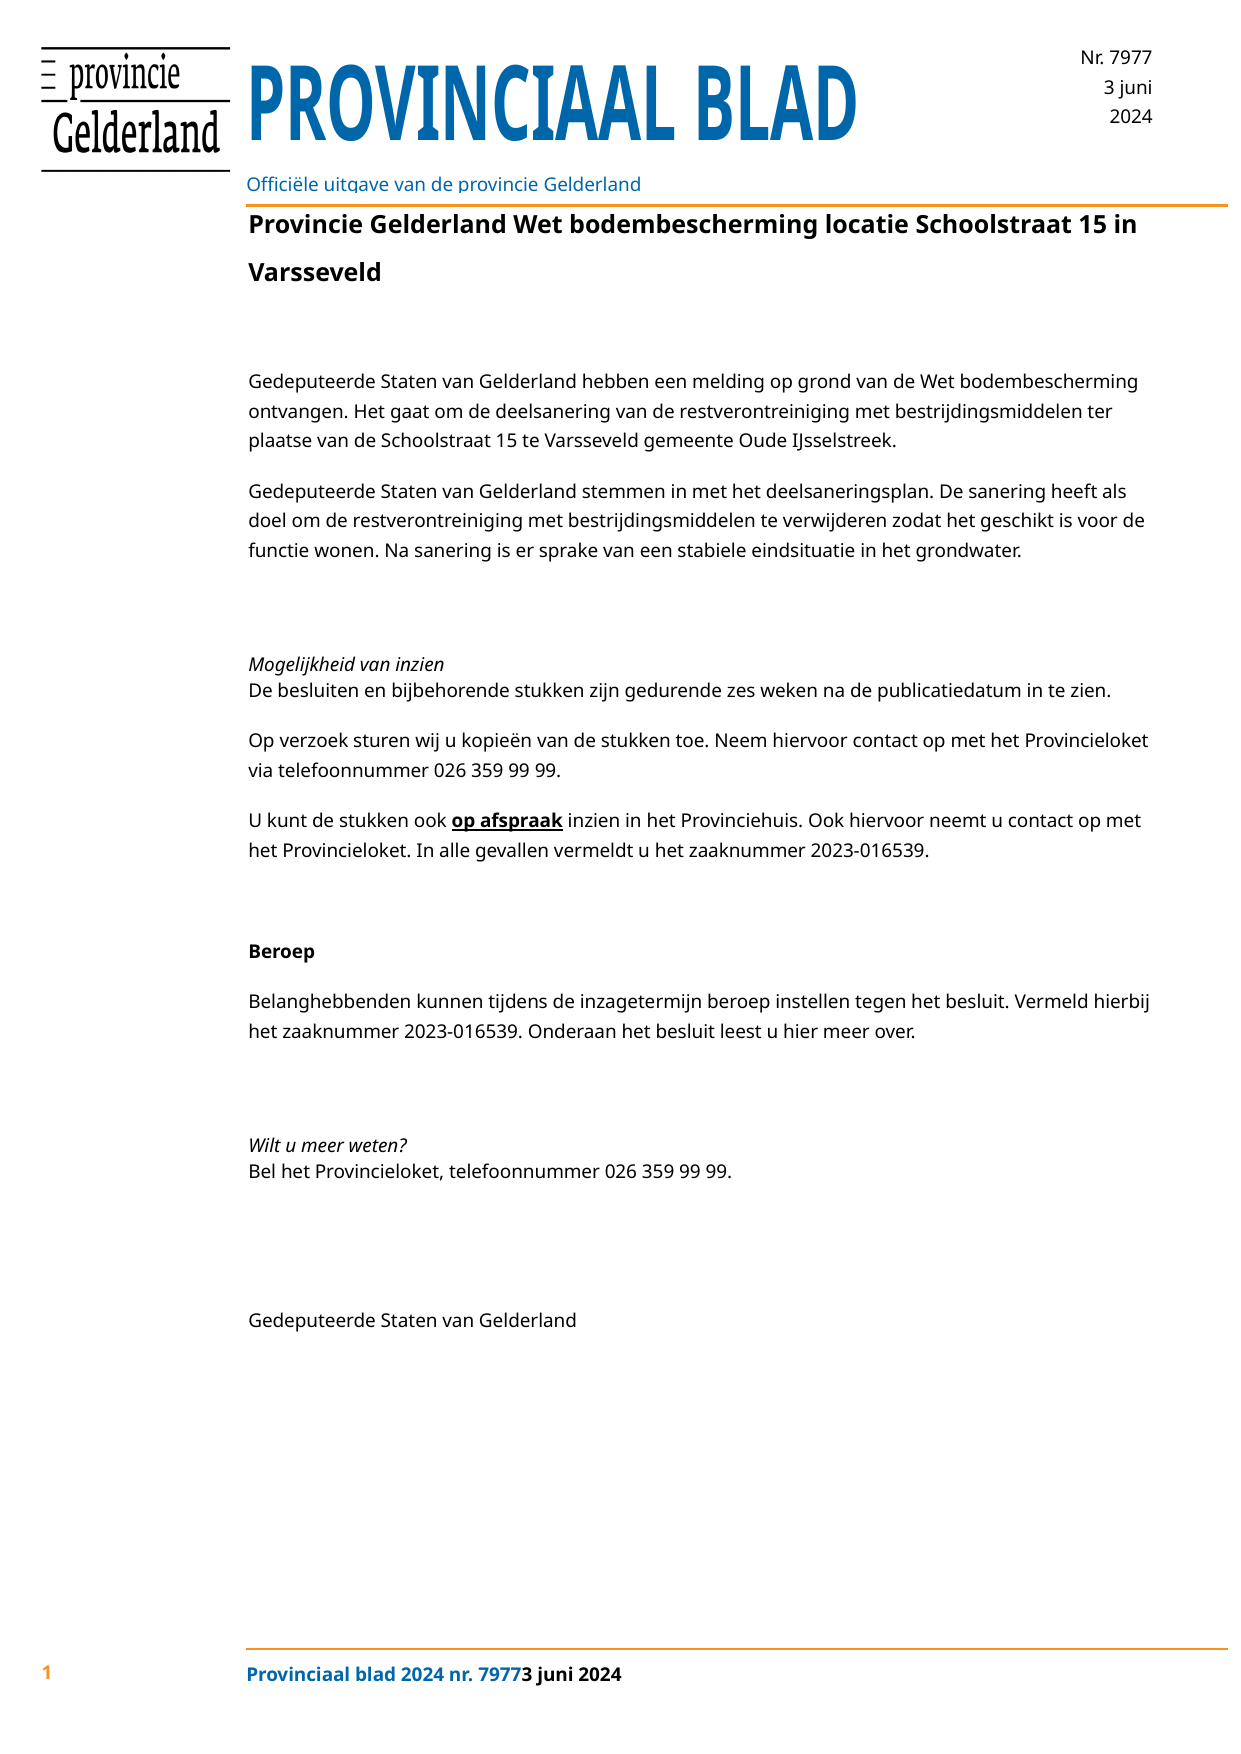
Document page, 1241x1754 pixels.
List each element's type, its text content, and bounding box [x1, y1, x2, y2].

text Beroep [248, 938, 1152, 964]
text Op verzoek sturen wij u kopieën van de stukken toe. Neem hiervoor contact op met het Provincieloket via telefoonnummer 026 359 99 99. [248, 728, 1152, 783]
text Belanghebbenden kunnen tijdens de inzagetermijn beroep instellen tegen het besluit. Vermeld hierbij het zaaknummer 2023-016539. Onderaan het besluit leest u hier meer over. [248, 988, 1152, 1044]
text Bel het Provincieloket, telefoonnummer 026 359 99 99. [248, 1158, 1152, 1184]
text Gedeputeerde Staten van Gelderland [248, 1307, 1152, 1332]
text Gedeputeerde Staten van Gelderland stemmen in met het deelsaneringsplan. De sanering heeft als doel om de restverontreiniging met bestrijdingsmiddelen te verwijderen zodat het geschikt is voor de functie wonen. Na sanering is er sprake van een stabiele eindsituatie in het grondwater. [248, 478, 1152, 563]
text Provincie Gelderland Wet bodembescherming locatie Schoolstraat 15 in Varsseveld [248, 207, 1152, 288]
text De besluiten en bijbehorende stukken zijn gedurende zes weken na de publicatiedatum in te zien. [248, 677, 1152, 703]
picture [41, 47, 231, 172]
text Mogelijkheid van inzien [248, 651, 1152, 677]
text Gedeputeerde Staten van Gelderland hebben een melding op grond van de Wet bodembescherming ontvangen. Het gaat om de deelsanering van de restverontreiniging met bestrijdingsmiddelen ter plaatse van de Schoolstraat 15 te Varsseveld gemeente Oude IJsselstreek. [248, 368, 1152, 453]
text U kunt de stukken ook op afspraak inzien in het Provinciehuis. Ook hiervoor neemt u contact op met het Provincieloket. In alle gevallen vermeldt u het zaaknummer 2023-016539. [248, 808, 1152, 863]
text Wilt u meer weten? [248, 1132, 1152, 1158]
